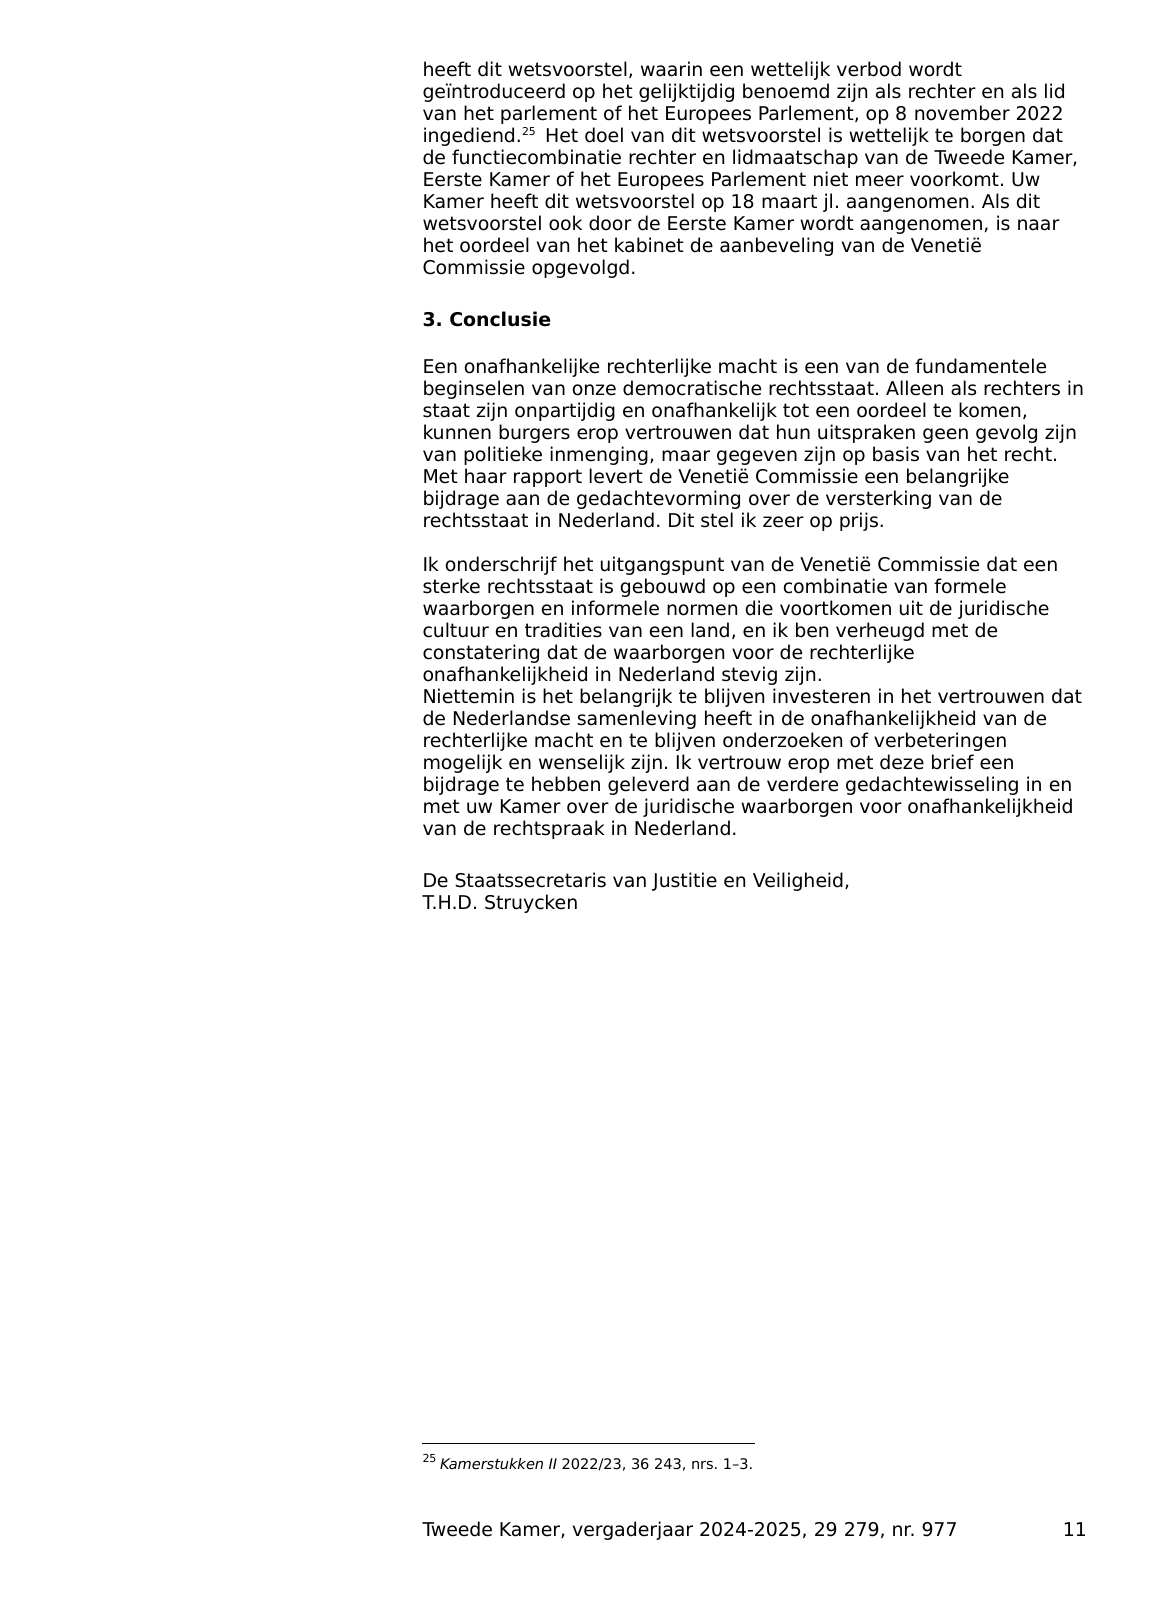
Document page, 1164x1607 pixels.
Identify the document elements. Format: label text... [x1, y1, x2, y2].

text Ik onderschrijf het uitgangspunt van de Venetië Commissie dat een sterke rechtsstaat is gebouwd op een combinatie van formele waarborgen en informele normen die voortkomen uit de juridische cultuur en tradities van een land, en ik ben verheugd met de constatering dat de waarborgen voor de rechterlijke onafhankelijkheid in Nederland stevig zijn. [422, 554, 1087, 686]
text Niettemin is het belangrijk te blijven investeren in het vertrouwen dat de Nederlandse samenleving heeft in de onafhankelijkheid van de rechterlijke macht en te blijven onderzoeken of verbeteringen mogelijk en wenselijk zijn. Ik vertrouw erop met deze brief een bijdrage te hebben geleverd aan de verdere gedachtewisseling in en met uw Kamer over de juridische waarborgen voor onafhankelijkheid van de rechtspraak in Nederland. [422, 686, 1087, 839]
text De Staatssecretaris van Justitie en Veiligheid, T.H.D. Struycken [422, 869, 1087, 913]
text Een onafhankelijke rechterlijke macht is een van de fundamentele beginselen van onze democratische rechtsstaat. Alleen als rechters in staat zijn onpartijdig en onafhankelijk tot een oordeel te komen, kunnen burgers erop vertrouwen dat hun uitspraken geen gevolg zijn van politieke inmenging, maar gegeven zijn op basis van het recht. Met haar rapport levert de Venetië Commissie een belangrijke bijdrage aan de gedachtevorming over de versterking van de rechtsstaat in Nederland. Dit stel ik zeer op prijs. [422, 356, 1087, 532]
text heeft dit wetsvoorstel, waarin een wettelijk verbod wordt geïntroduceerd op het gelijktijdig benoemd zijn als rechter en als lid van het parlement of het Europees Parlement, op 8 november 2022 ingediend. Het doel van dit wetsvoorstel is wettelijk te borgen dat de functiecombinatie rechter en lidmaatschap van de Tweede Kamer, Eerste Kamer of het Europees Parlement niet meer voorkomt. Uw Kamer heeft dit wetsvoorstel op 18 maart jl. aangenomen. Als dit wetsvoorstel ook door de Eerste Kamer wordt aangenomen, is naar het oordeel van het kabinet de aanbeveling van de Venetië Commissie opgevolgd. [422, 59, 1087, 279]
text Kamerstukken II 2022/23, 36 243, nrs. 1–3. [422, 1452, 1087, 1474]
subtitle 3. Conclusie [422, 309, 1087, 331]
